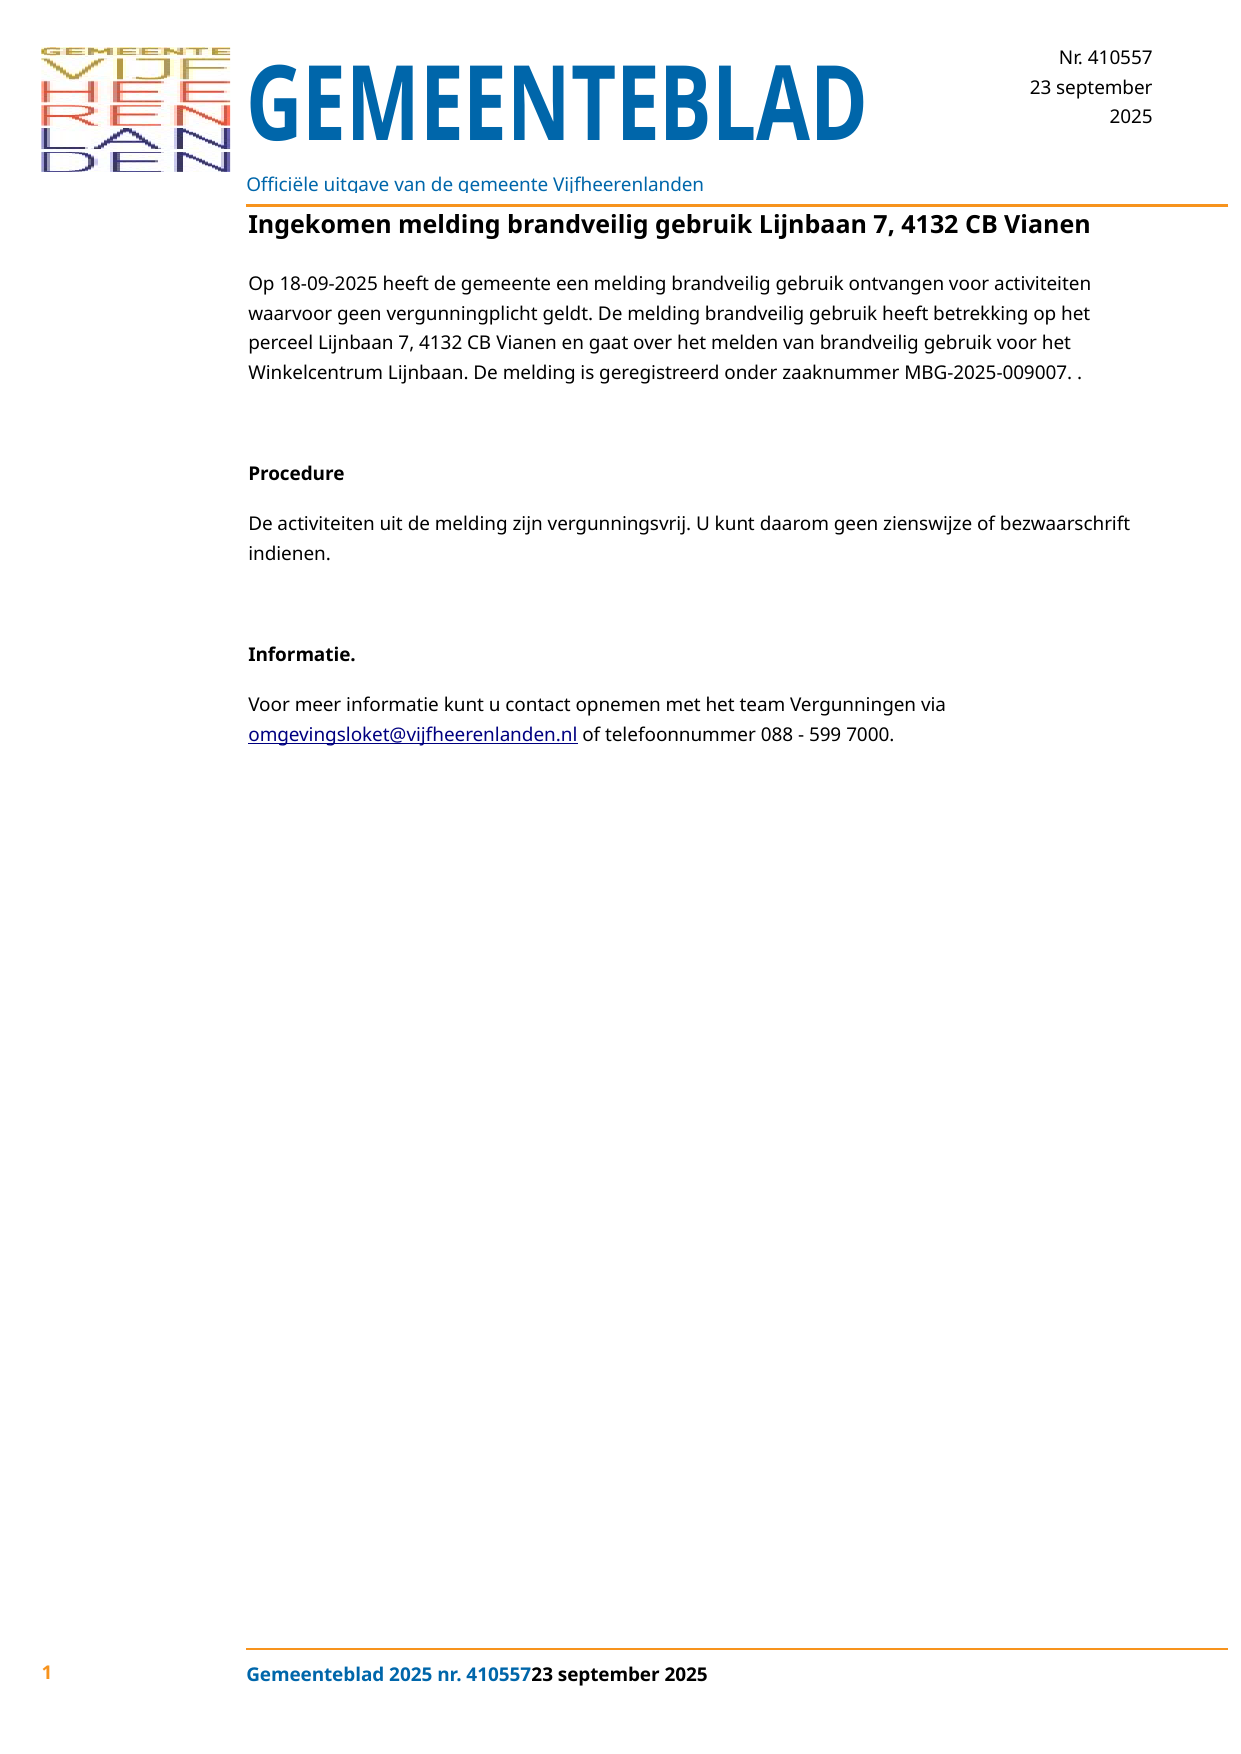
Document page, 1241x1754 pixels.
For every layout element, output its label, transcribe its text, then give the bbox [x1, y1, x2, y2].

text De activiteiten uit de melding zijn vergunningsvrij. U kunt daarom geen zienswijze of bezwaarschrift indienen. [248, 510, 1152, 566]
text Procedure [248, 460, 1152, 486]
picture [41, 47, 231, 172]
text Ingekomen melding brandveilig gebruik Lijnbaan 7, 4132 CB Vianen [248, 207, 1152, 241]
text Voor meer informatie kunt u contact opnemen met het team Vergunningen via omgevingsloket@vijfheerenlanden.nl of telefoonnummer 088 - 599 7000. [248, 691, 1152, 746]
text Op 18-09-2025 heeft de gemeente een melding brandveilig gebruik ontvangen voor activiteiten waarvoor geen vergunningplicht geldt. De melding brandveilig gebruik heeft betrekking op het perceel Lijnbaan 7, 4132 CB Vianen en gaat over het melden van brandveilig gebruik voor het Winkelcentrum Lijnbaan. De melding is geregistreerd onder zaaknummer MBG-2025-009007. . [248, 270, 1152, 385]
text Informatie. [248, 641, 1152, 666]
